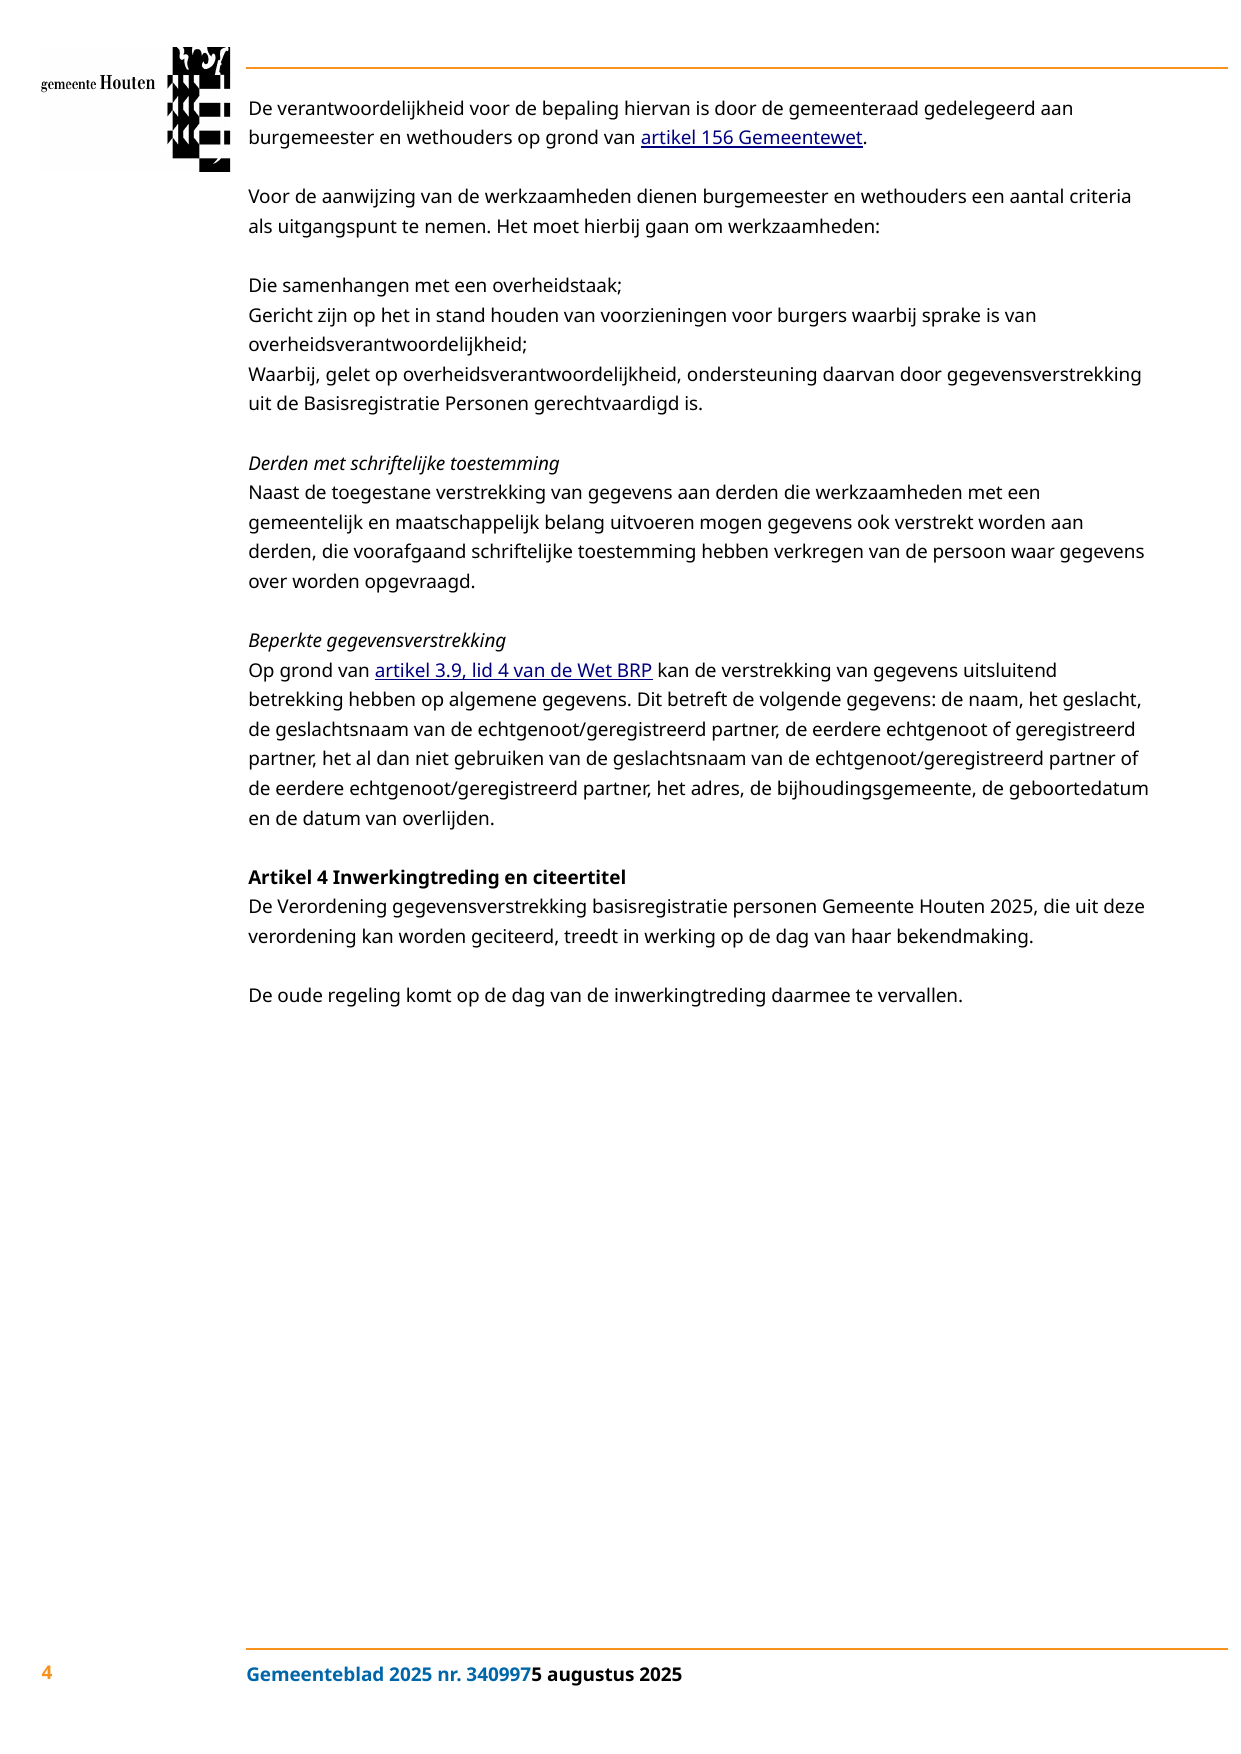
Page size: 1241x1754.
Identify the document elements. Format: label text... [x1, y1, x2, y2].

text Artikel 4 Inwerkingtreding en citeertitel [248, 864, 1152, 890]
text Op grond van artikel 3.9, lid 4 van de Wet BRP kan de verstrekking van gegevens uitsluitend betrekking hebben op algemene gegevens. Dit betreft de volgende gegevens: de naam, het geslacht, de geslachtsnaam van de echtgenoot/geregistreerd partner, de eerdere echtgenoot of geregistreerd partner, het al dan niet gebruiken van de geslachtsnaam van de echtgenoot/geregistreerd partner of de eerdere echtgenoot/geregistreerd partner, het adres, de bijhoudingsgemeente, de geboortedatum en de datum van overlijden. [248, 657, 1152, 831]
text Naast de toegestane verstrekking van gegevens aan derden die werkzaamheden met een gemeentelijk en maatschappelijk belang uitvoeren mogen gegevens ook verstrekt worden aan derden, die voorafgaand schriftelijke toestemming hebben verkregen van de persoon waar gegevens over worden opgevraagd. [248, 479, 1152, 594]
text De verantwoordelijkheid voor de bepaling hiervan is door de gemeenteraad gedelegeerd aan burgemeester en wethouders op grond van artikel 156 Gemeentewet. [248, 95, 1152, 150]
text Derden met schriftelijke toestemming [248, 450, 1152, 476]
text Gericht zijn op het in stand houden van voorzieningen voor burgers waarbij sprake is van overheidsverantwoordelijkheid; [248, 302, 1152, 357]
text Die samenhangen met een overheidstaak; [248, 272, 1152, 298]
text Waarbij, gelet op overheidsverantwoordelijkheid, ondersteuning daarvan door gegevensverstrekking uit de Basisregistratie Personen gerechtvaardigd is. [248, 361, 1152, 416]
text Beperkte gegevensverstrekking [248, 627, 1152, 653]
text Voor de aanwijzing van de werkzaamheden dienen burgemeester en wethouders een aantal criteria als uitgangspunt te nemen. Het moet hierbij gaan om werkzaamheden: [248, 183, 1152, 239]
picture [41, 47, 231, 172]
text De oude regeling komt op de dag van de inwerkingtreding daarmee te vervallen. [248, 982, 1152, 1008]
text De Verordening gegevensverstrekking basisregistratie personen Gemeente Houten 2025, die uit deze verordening kan worden geciteerd, treedt in werking op de dag van haar bekendmaking. [248, 893, 1152, 949]
